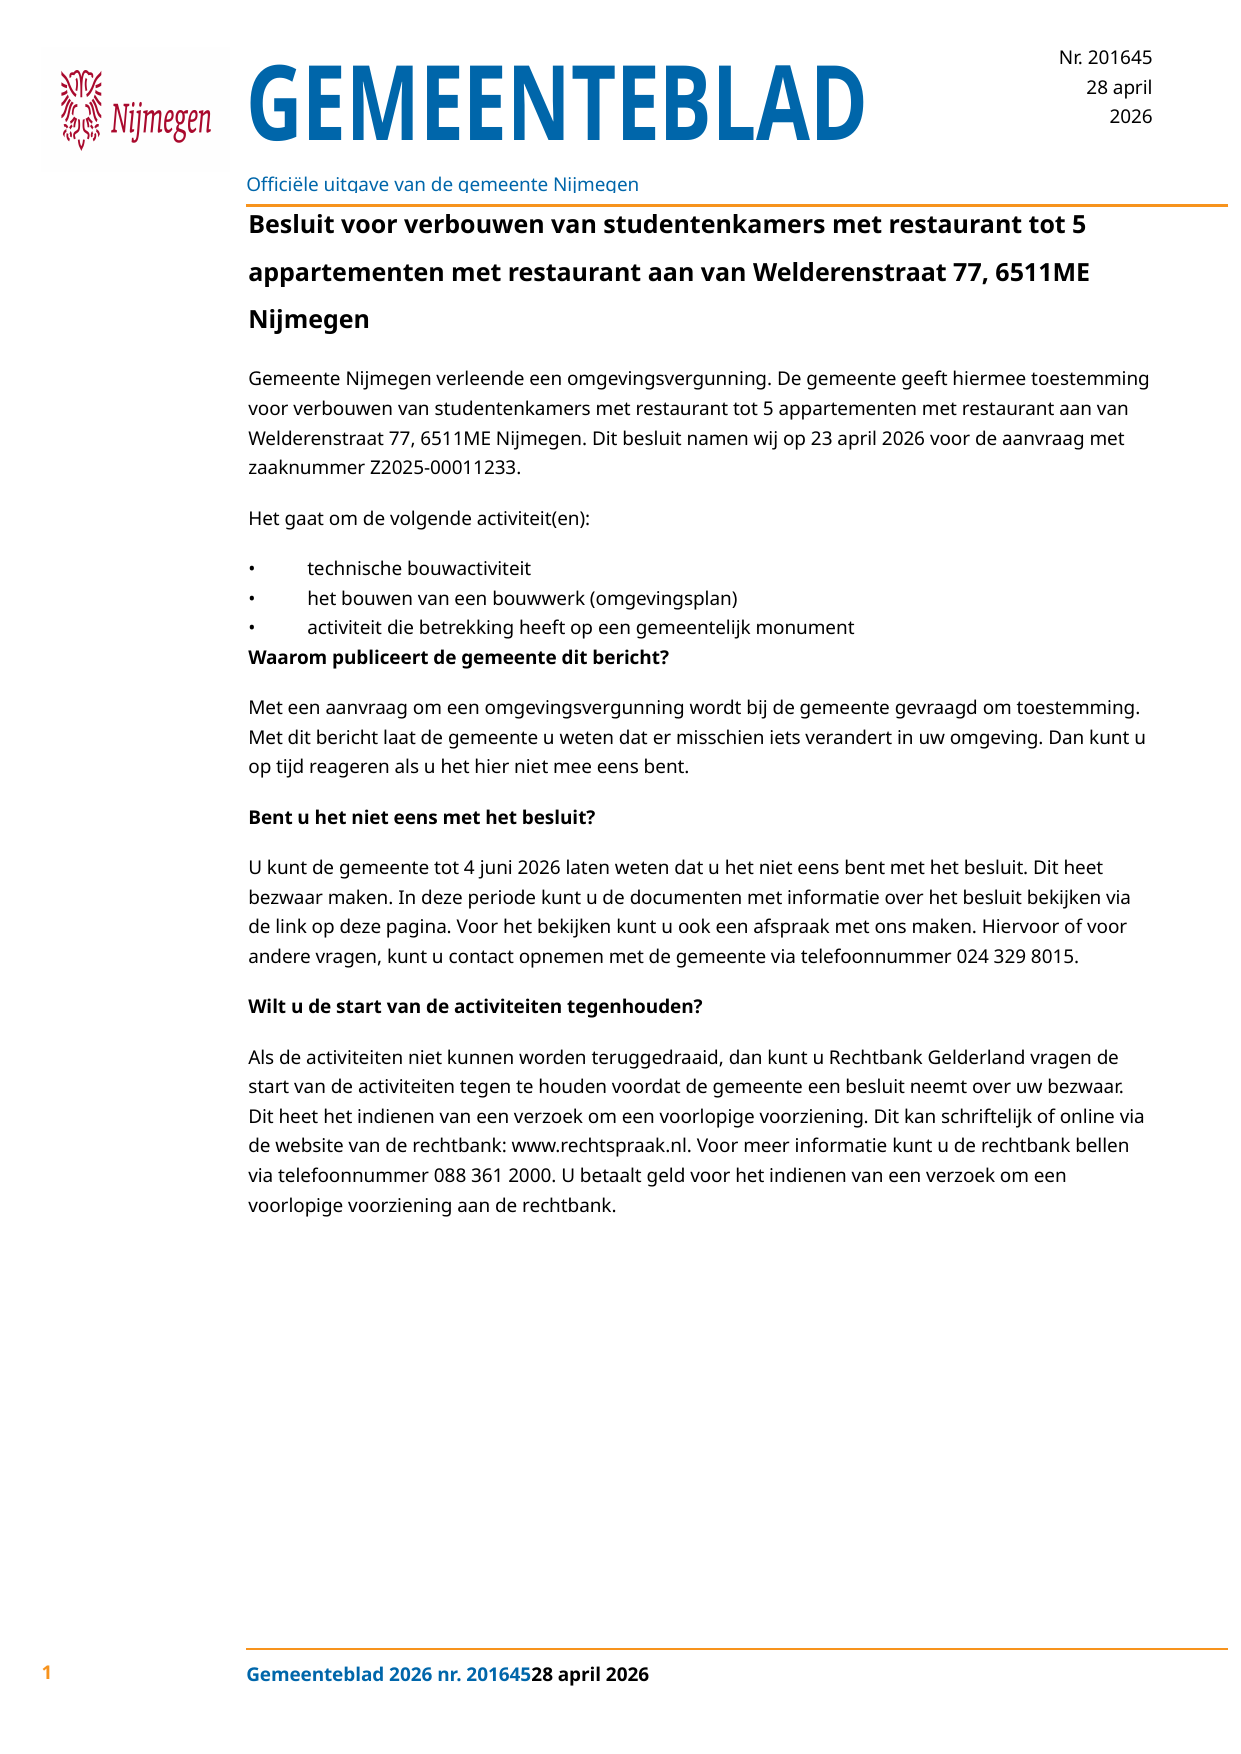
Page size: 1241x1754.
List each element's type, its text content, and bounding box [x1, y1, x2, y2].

text Met een aanvraag om een omgevingsvergunning wordt bij de gemeente gevraagd om toestemming. Met dit bericht laat de gemeente u weten dat er misschien iets verandert in uw omgeving. Dan kunt u op tijd reageren als u het hier niet mee eens bent. [248, 694, 1152, 779]
text Het gaat om de volgende activiteit(en): [248, 505, 1152, 530]
text Wilt u de start van de activiteiten tegenhouden? [248, 993, 1152, 1019]
text Besluit voor verbouwen van studentenkamers met restaurant tot 5 appartementen met restaurant aan van Welderenstraat 77, 6511ME Nijmegen [248, 207, 1152, 336]
text U kunt de gemeente tot 4 juni 2026 laten weten dat u het niet eens bent met het besluit. Dit heet bezwaar maken. In deze periode kunt u de documenten met informatie over het besluit bekijken via de link op deze pagina. Voor het bekijken kunt u ook een afspraak met ons maken. Hiervoor of voor andere vragen, kunt u contact opnemen met de gemeente via telefoonnummer 024 329 8015. [248, 854, 1152, 969]
text Als de activiteiten niet kunnen worden teruggedraaid, dan kunt u Rechtbank Gelderland vragen de start van de activiteiten tegen te houden voordat de gemeente een besluit neemt over uw bezwaar. Dit heet het indienen van een verzoek om een voorlopige voorziening. Dit kan schriftelijk of online via de website van de rechtbank: www.rechtspraak.nl. Voor meer informatie kunt u de rechtbank bellen via telefoonnummer 088 361 2000. U betaalt geld voor het indienen van een verzoek om een voorlopige voorziening aan de rechtbank. [248, 1044, 1152, 1217]
list het bouwen van een bouwwerk (omgevingsplan) [248, 585, 1152, 610]
text Waarom publiceert de gemeente dit bericht? [248, 644, 1152, 669]
list activiteit die betrekking heeft op een gemeentelijk monument [248, 614, 1152, 640]
text Bent u het niet eens met het besluit? [248, 804, 1152, 829]
picture [41, 47, 231, 172]
list technische bouwactiviteit [248, 555, 1152, 581]
text Gemeente Nijmegen verleende een omgevingsvergunning. De gemeente geeft hiermee toestemming voor verbouwen van studentenkamers met restaurant tot 5 appartementen met restaurant aan van Welderenstraat 77, 6511ME Nijmegen. Dit besluit namen wij op 23 april 2026 voor de aanvraag met zaaknummer Z2025-00011233. [248, 366, 1152, 480]
